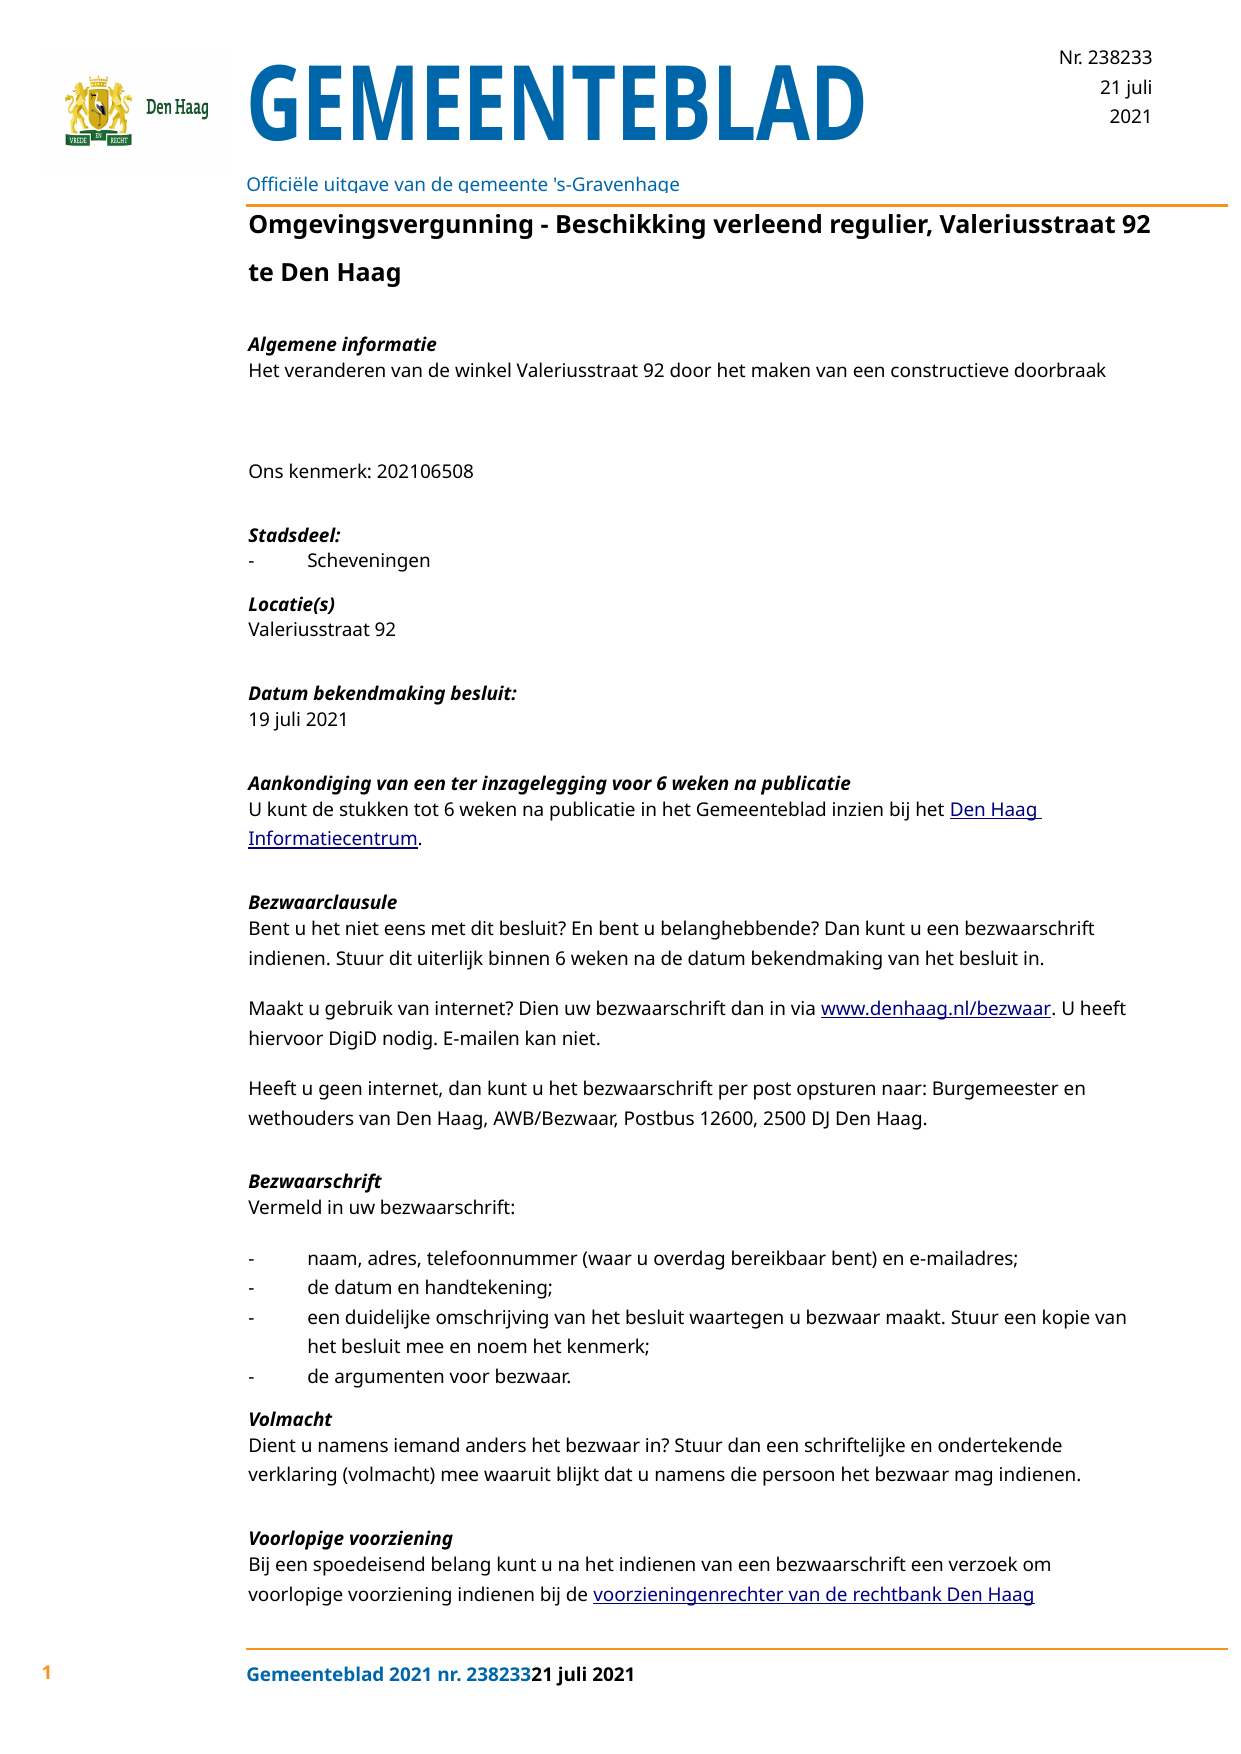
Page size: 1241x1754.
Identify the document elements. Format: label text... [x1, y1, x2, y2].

list een duidelijke omschrijving van het besluit waartegen u bezwaar maakt. Stuur een kopie van het besluit mee en noem het kenmerk; [248, 1304, 1152, 1359]
text Bij een spoedeisend belang kunt u na het indienen van een bezwaarschrift een verzoek om voorlopige voorziening indienen bij de voorzieningenrechter van de rechtbank Den Haag [248, 1551, 1152, 1607]
text Volmacht [248, 1406, 1152, 1432]
list Scheveningen [248, 548, 1152, 573]
text Maakt u gebruik van internet? Dien uw bezwaarschrift dan in via www.denhaag.nl/bezwaar. U heeft hiervoor DigiD nodig. E-mailen kan niet. [248, 995, 1152, 1051]
text Bezwaarclausule [248, 889, 1152, 915]
text Heeft u geen internet, dan kunt u het bezwaarschrift per post opsturen naar: Burgemeester en wethouders van Den Haag, AWB/Bezwaar, Postbus 12600, 2500 DJ Den Haag. [248, 1075, 1152, 1131]
text Datum bekendmaking besluit: [248, 681, 1152, 706]
picture [41, 47, 231, 172]
text Algemene informatie [248, 331, 1152, 357]
text Stadsdeel: [248, 522, 1152, 548]
text Vermeld in uw bezwaarschrift: [248, 1194, 1152, 1220]
text Bezwaarschrift [248, 1169, 1152, 1194]
text Dient u namens iemand anders het bezwaar in? Stuur dan een schriftelijke en ondertekende verklaring (volmacht) mee waaruit blijkt dat u namens die persoon het bezwaar mag indienen. [248, 1432, 1152, 1487]
text 19 juli 2021 [248, 706, 1152, 732]
text Het veranderen van de winkel Valeriusstraat 92 door het maken van een constructieve doorbraak [248, 357, 1152, 383]
list naam, adres, telefoonnummer (waar u overdag bereikbaar bent) en e-mailadres; [248, 1245, 1152, 1271]
text Bent u het niet eens met dit besluit? En bent u belanghebbende? Dan kunt u een bezwaarschrift indienen. Stuur dit uiterlijk binnen 6 weken na de datum bekendmaking van het besluit in. [248, 915, 1152, 971]
text Locatie(s) [248, 591, 1152, 617]
text Ons kenmerk: 202106508 [248, 458, 1152, 484]
text Valeriusstraat 92 [248, 617, 1152, 642]
text U kunt de stukken tot 6 weken na publicatie in het Gemeenteblad inzien bij het Den Haag Informatiecentrum. [248, 796, 1152, 851]
text Aankondiging van een ter inzagelegging voor 6 weken na publicatie [248, 770, 1152, 796]
text Omgevingsvergunning - Beschikking verleend regulier, Valeriusstraat 92 te Den Haag [248, 207, 1152, 288]
list de argumenten voor bezwaar. [248, 1363, 1152, 1389]
list de datum en handtekening; [248, 1274, 1152, 1300]
text Voorlopige voorziening [248, 1526, 1152, 1551]
